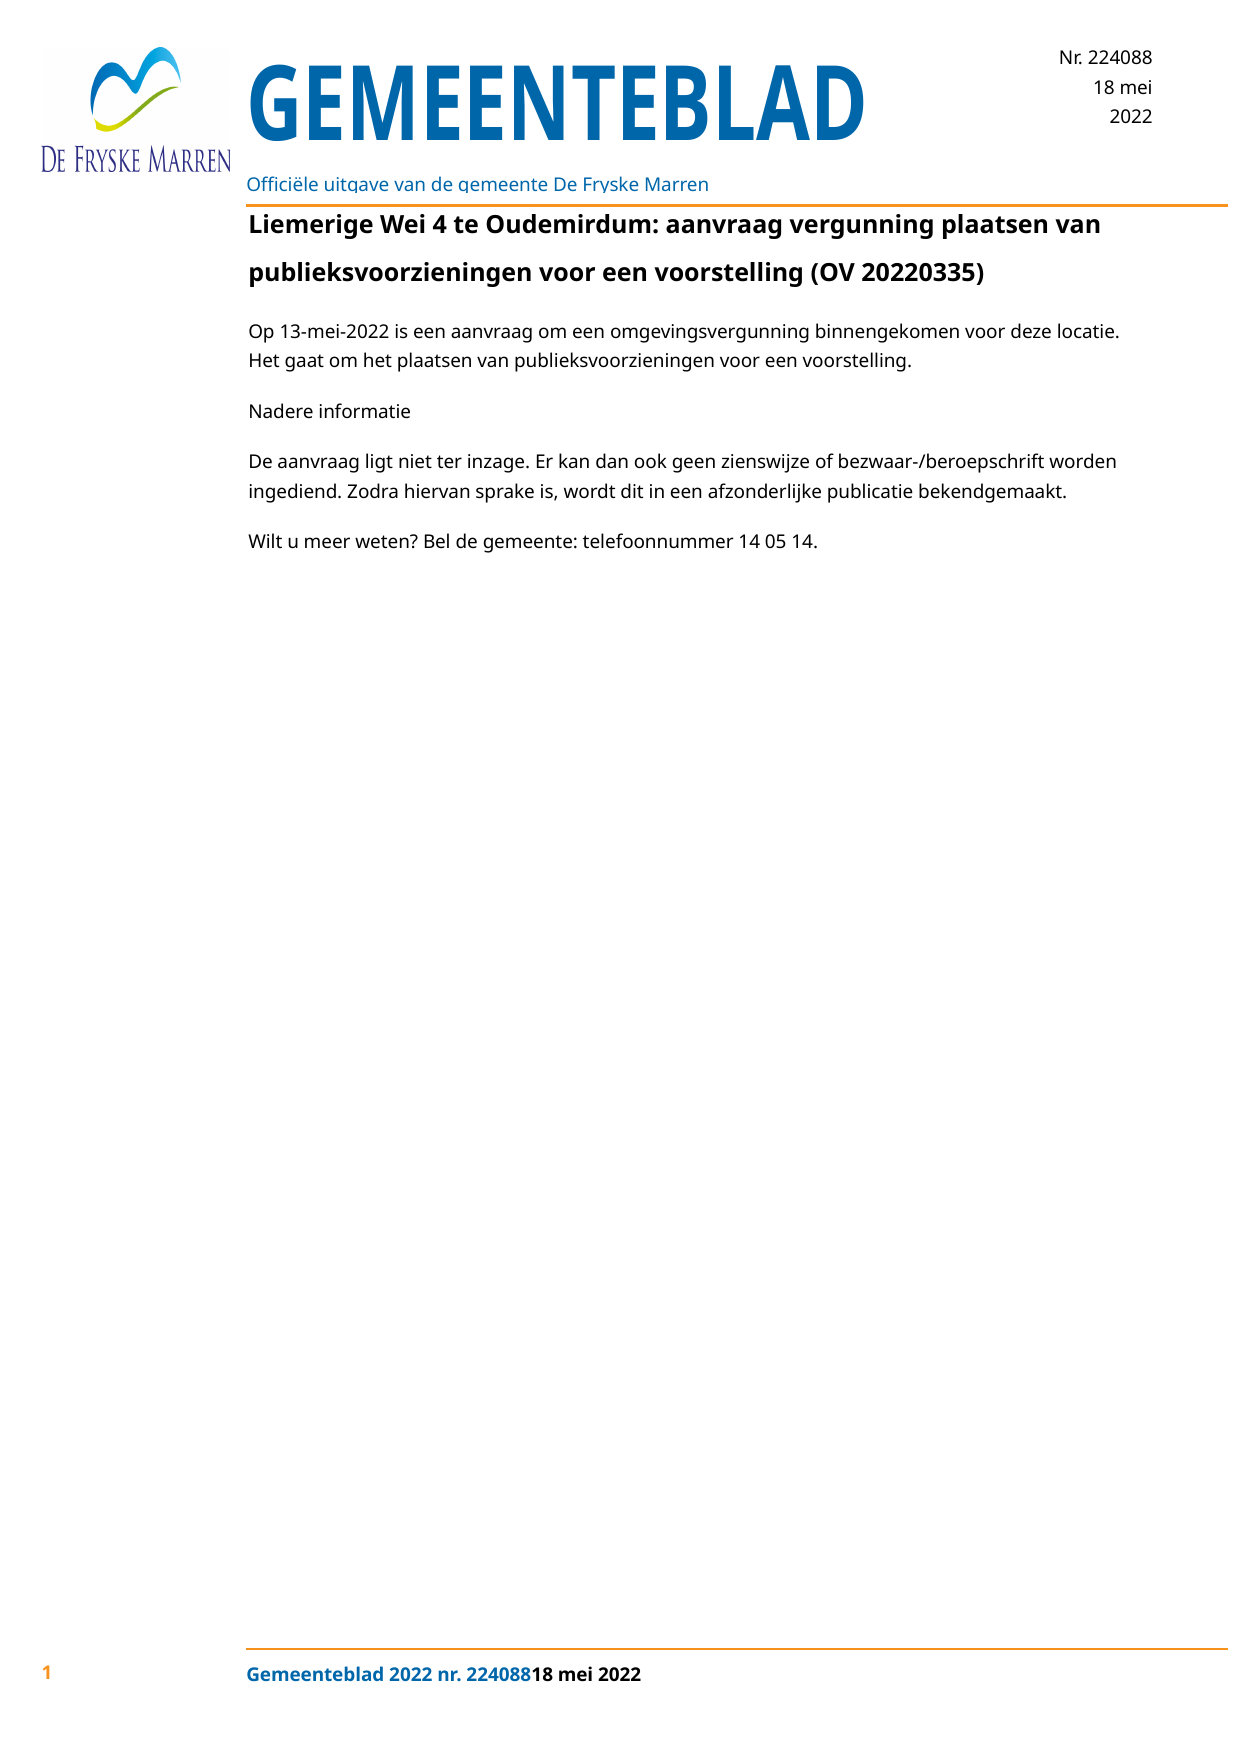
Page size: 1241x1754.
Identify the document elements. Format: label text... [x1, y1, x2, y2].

text Nadere informatie [248, 398, 1152, 424]
text Wilt u meer weten? Bel de gemeente: telefoonnummer 14 05 14. [248, 528, 1152, 554]
text Op 13-mei-2022 is een aanvraag om een omgevingsvergunning binnengekomen voor deze locatie. Het gaat om het plaatsen van publieksvoorzieningen voor een voorstelling. [248, 318, 1152, 373]
picture [41, 47, 231, 172]
text De aanvraag ligt niet ter inzage. Er kan dan ook geen zienswijze of bezwaar-/beroepschrift worden ingediend. Zodra hiervan sprake is, wordt dit in een afzonderlijke publicatie bekendgemaakt. [248, 448, 1152, 504]
text Liemerige Wei 4 te Oudemirdum: aanvraag vergunning plaatsen van publieksvoorzieningen voor een voorstelling (OV 20220335) [248, 207, 1152, 288]
